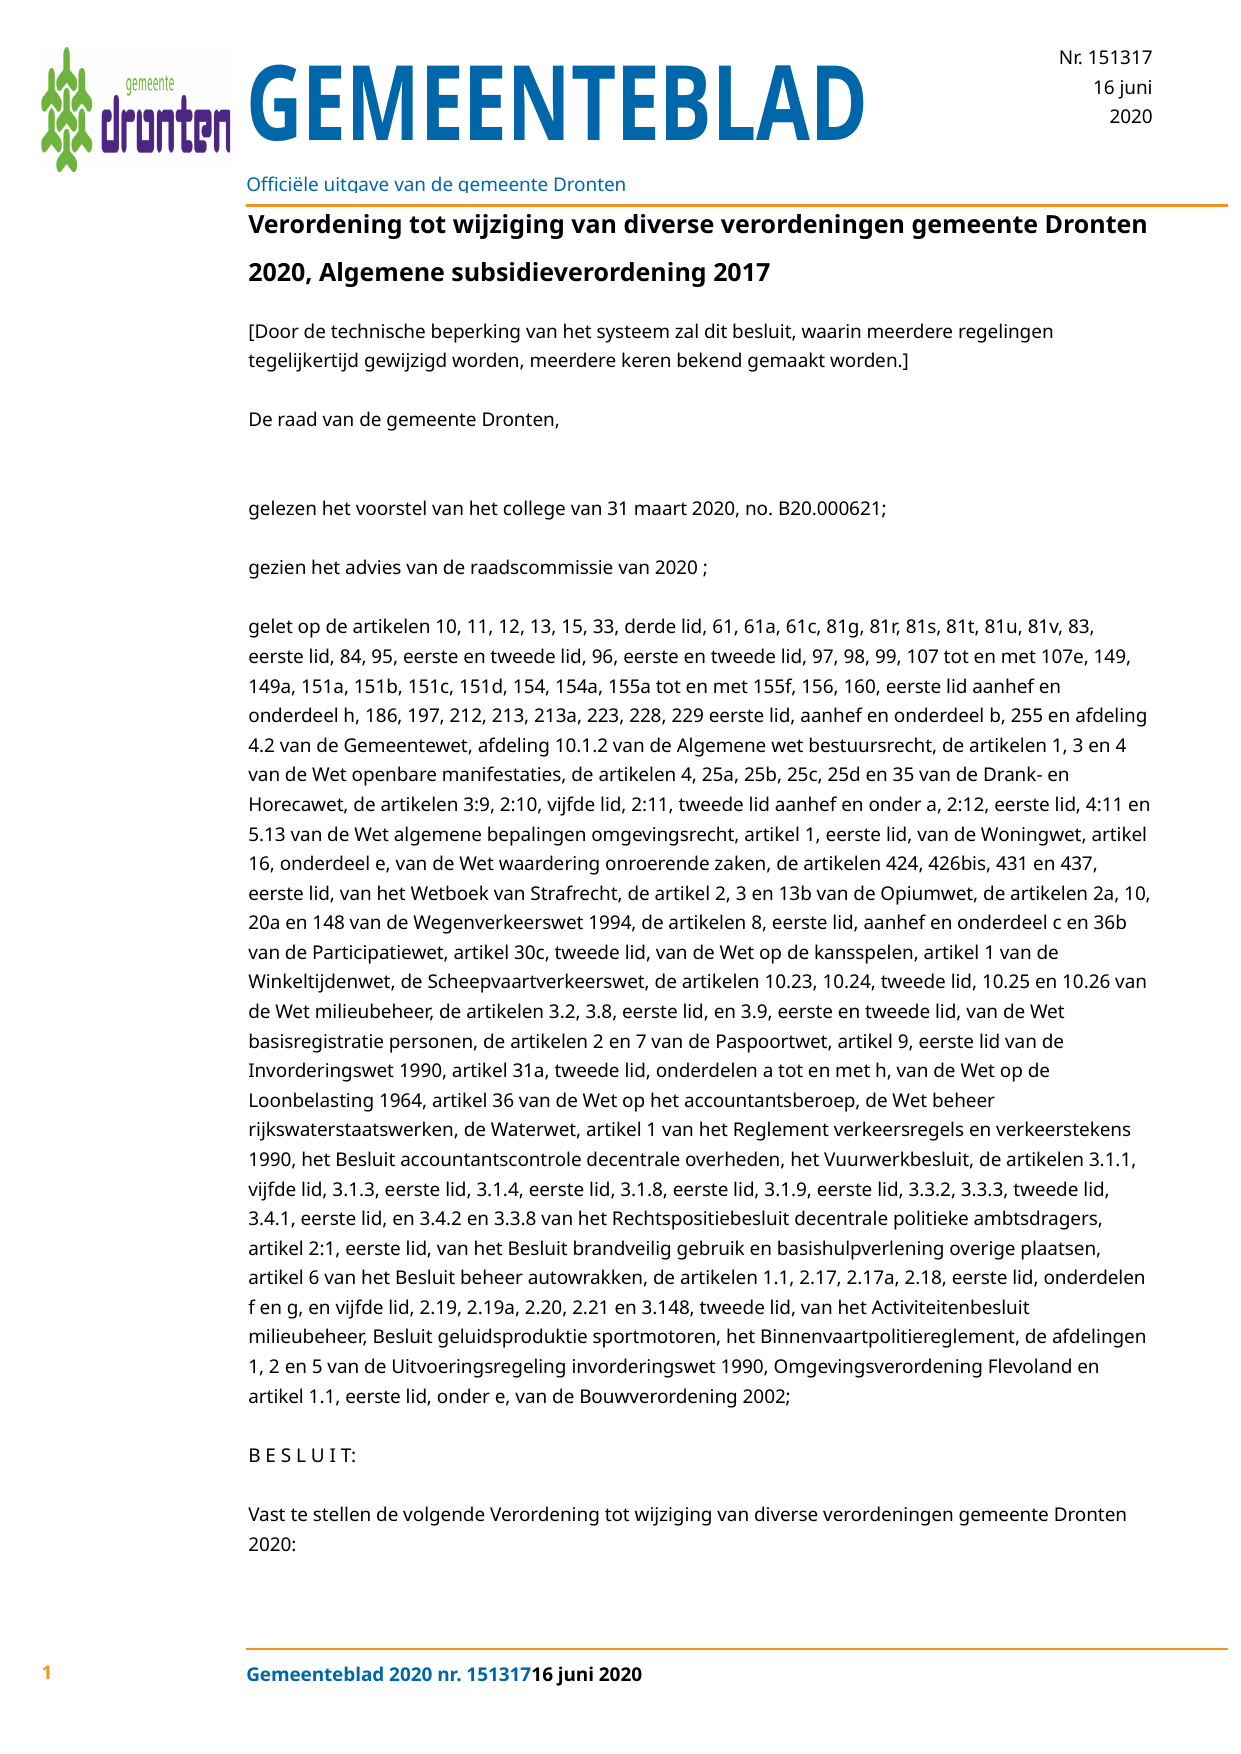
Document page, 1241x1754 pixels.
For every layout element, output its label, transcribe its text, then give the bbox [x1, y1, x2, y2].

text De raad van de gemeente Dronten, [248, 407, 1152, 432]
text gezien het advies van de raadscommissie van 2020 ; [248, 554, 1152, 580]
text Verordening tot wijziging van diverse verordeningen gemeente Dronten 2020, Algemene subsidieverordening 2017 [248, 207, 1152, 288]
text [Door de technische beperking van het systeem zal dit besluit, waarin meerdere regelingen tegelijkertijd gewijzigd worden, meerdere keren bekend gemaakt worden.] [248, 318, 1152, 373]
picture [41, 47, 231, 172]
text B E S L U I T: [248, 1442, 1152, 1468]
text gelezen het voorstel van het college van 31 maart 2020, no. B20.000621; [248, 495, 1152, 521]
text Vast te stellen de volgende Verordening tot wijziging van diverse verordeningen gemeente Dronten 2020: [248, 1501, 1152, 1557]
text gelet op de artikelen 10, 11, 12, 13, 15, 33, derde lid, 61, 61a, 61c, 81g, 81r, 81s, 81t, 81u, 81v, 83, eerste lid, 84, 95, eerste en tweede lid, 96, eerste en tweede lid, 97, 98, 99, 107 tot en met 107e, 149, 149a, 151a, 151b, 151c, 151d, 154, 154a, 155a tot en met 155f, 156, 160, eerste lid aanhef en onderdeel h, 186, 197, 212, 213, 213a, 223, 228, 229 eerste lid, aanhef en onderdeel b, 255 en afdeling 4.2 van de Gemeentewet, afdeling 10.1.2 van de Algemene wet bestuursrecht, de artikelen 1, 3 en 4 van de Wet openbare manifestaties, de artikelen 4, 25a, 25b, 25c, 25d en 35 van de Drank- en Horecawet, de artikelen 3:9, 2:10, vijfde lid, 2:11, tweede lid aanhef en onder a, 2:12, eerste lid, 4:11 en 5.13 van de Wet algemene bepalingen omgevingsrecht, artikel 1, eerste lid, van de Woningwet, artikel 16, onderdeel e, van de Wet waardering onroerende zaken, de artikelen 424, 426bis, 431 en 437, eerste lid, van het Wetboek van Strafrecht, de artikel 2, 3 en 13b van de Opiumwet, de artikelen 2a, 10, 20a en 148 van de Wegenverkeerswet 1994, de artikelen 8, eerste lid, aanhef en onderdeel c en 36b van de Participatiewet, artikel 30c, tweede lid, van de Wet op de kansspelen, artikel 1 van de Winkeltijdenwet, de Scheepvaartverkeerswet, de artikelen 10.23, 10.24, tweede lid, 10.25 en 10.26 van de Wet milieubeheer, de artikelen 3.2, 3.8, eerste lid, en 3.9, eerste en tweede lid, van de Wet basisregistratie personen, de artikelen 2 en 7 van de Paspoortwet, artikel 9, eerste lid van de Invorderingswet 1990, artikel 31a, tweede lid, onderdelen a tot en met h, van de Wet op de Loonbelasting 1964, artikel 36 van de Wet op het accountantsberoep, de Wet beheer rijkswaterstaatswerken, de Waterwet, artikel 1 van het Reglement verkeersregels en verkeerstekens 1990, het Besluit accountantscontrole decentrale overheden, het Vuurwerkbesluit, de artikelen 3.1.1, vijfde lid, 3.1.3, eerste lid, 3.1.4, eerste lid, 3.1.8, eerste lid, 3.1.9, eerste lid, 3.3.2, 3.3.3, tweede lid, 3.4.1, eerste lid, en 3.4.2 en 3.3.8 van het Rechtspositiebesluit decentrale politieke ambtsdragers, artikel 2:1, eerste lid, van het Besluit brandveilig gebruik en basishulpverlening overige plaatsen, artikel 6 van het Besluit beheer autowrakken, de artikelen 1.1, 2.17, 2.17a, 2.18, eerste lid, onderdelen f en g, en vijfde lid, 2.19, 2.19a, 2.20, 2.21 en 3.148, tweede lid, van het Activiteitenbesluit milieubeheer, Besluit geluidsproduktie sportmotoren, het Binnenvaartpolitiereglement, de afdelingen 1, 2 en 5 van de Uitvoeringsregeling invorderingswet 1990, Omgevingsverordening Flevoland en artikel 1.1, eerste lid, onder e, van de Bouwverordening 2002; [248, 614, 1152, 1409]
